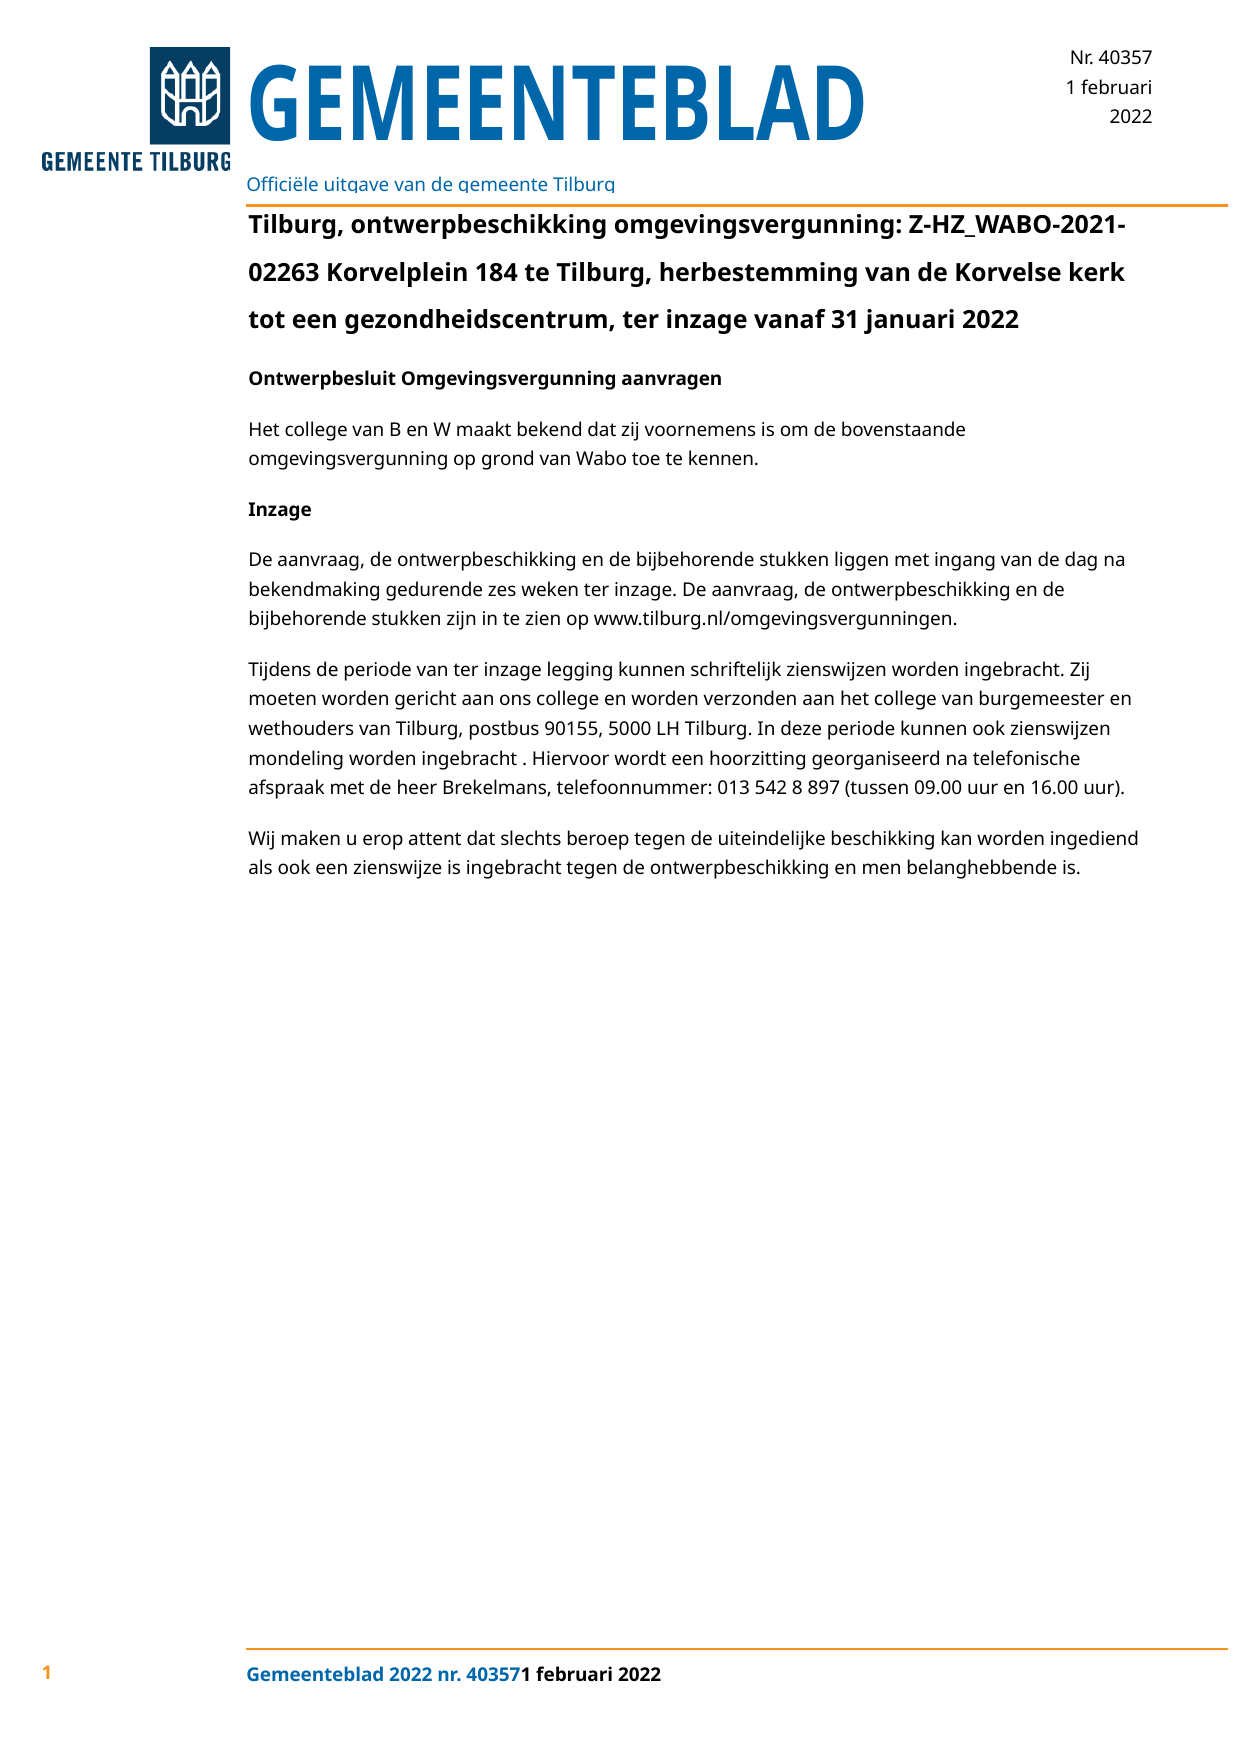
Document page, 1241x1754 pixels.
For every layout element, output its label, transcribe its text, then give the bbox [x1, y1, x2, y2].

text Het college van B en W maakt bekend dat zij voornemens is om de bovenstaande omgevingsvergunning op grond van Wabo toe te kennen. [248, 416, 1152, 471]
text Tilburg, ontwerpbeschikking omgevingsvergunning: Z-HZ_WABO-2021-02263 Korvelplein 184 te Tilburg, herbestemming van de Korvelse kerk tot een gezondheidscentrum, ter inzage vanaf 31 januari 2022 [248, 207, 1152, 336]
text Ontwerpbesluit Omgevingsvergunning aanvragen [248, 366, 1152, 391]
text Inzage [248, 496, 1152, 522]
picture [41, 47, 231, 172]
text De aanvraag, de ontwerpbeschikking en de bijbehorende stukken liggen met ingang van de dag na bekendmaking gedurende zes weken ter inzage. De aanvraag, de ontwerpbeschikking en de bijbehorende stukken zijn in te zien op www.tilburg.nl/omgevingsvergunningen. [248, 546, 1152, 631]
text Wij maken u erop attent dat slechts beroep tegen de uiteindelijke beschikking kan worden ingediend als ook een zienswijze is ingebracht tegen de ontwerpbeschikking en men belanghebbende is. [248, 825, 1152, 880]
text Tijdens de periode van ter inzage legging kunnen schriftelijk zienswijzen worden ingebracht. Zij moeten worden gericht aan ons college en worden verzonden aan het college van burgemeester en wethouders van Tilburg, postbus 90155, 5000 LH Tilburg. In deze periode kunnen ook zienswijzen mondeling worden ingebracht . Hiervoor wordt een hoorzitting georganiseerd na telefonische afspraak met de heer Brekelmans, telefoonnummer: 013 542 8 897 (tussen 09.00 uur en 16.00 uur). [248, 656, 1152, 800]
